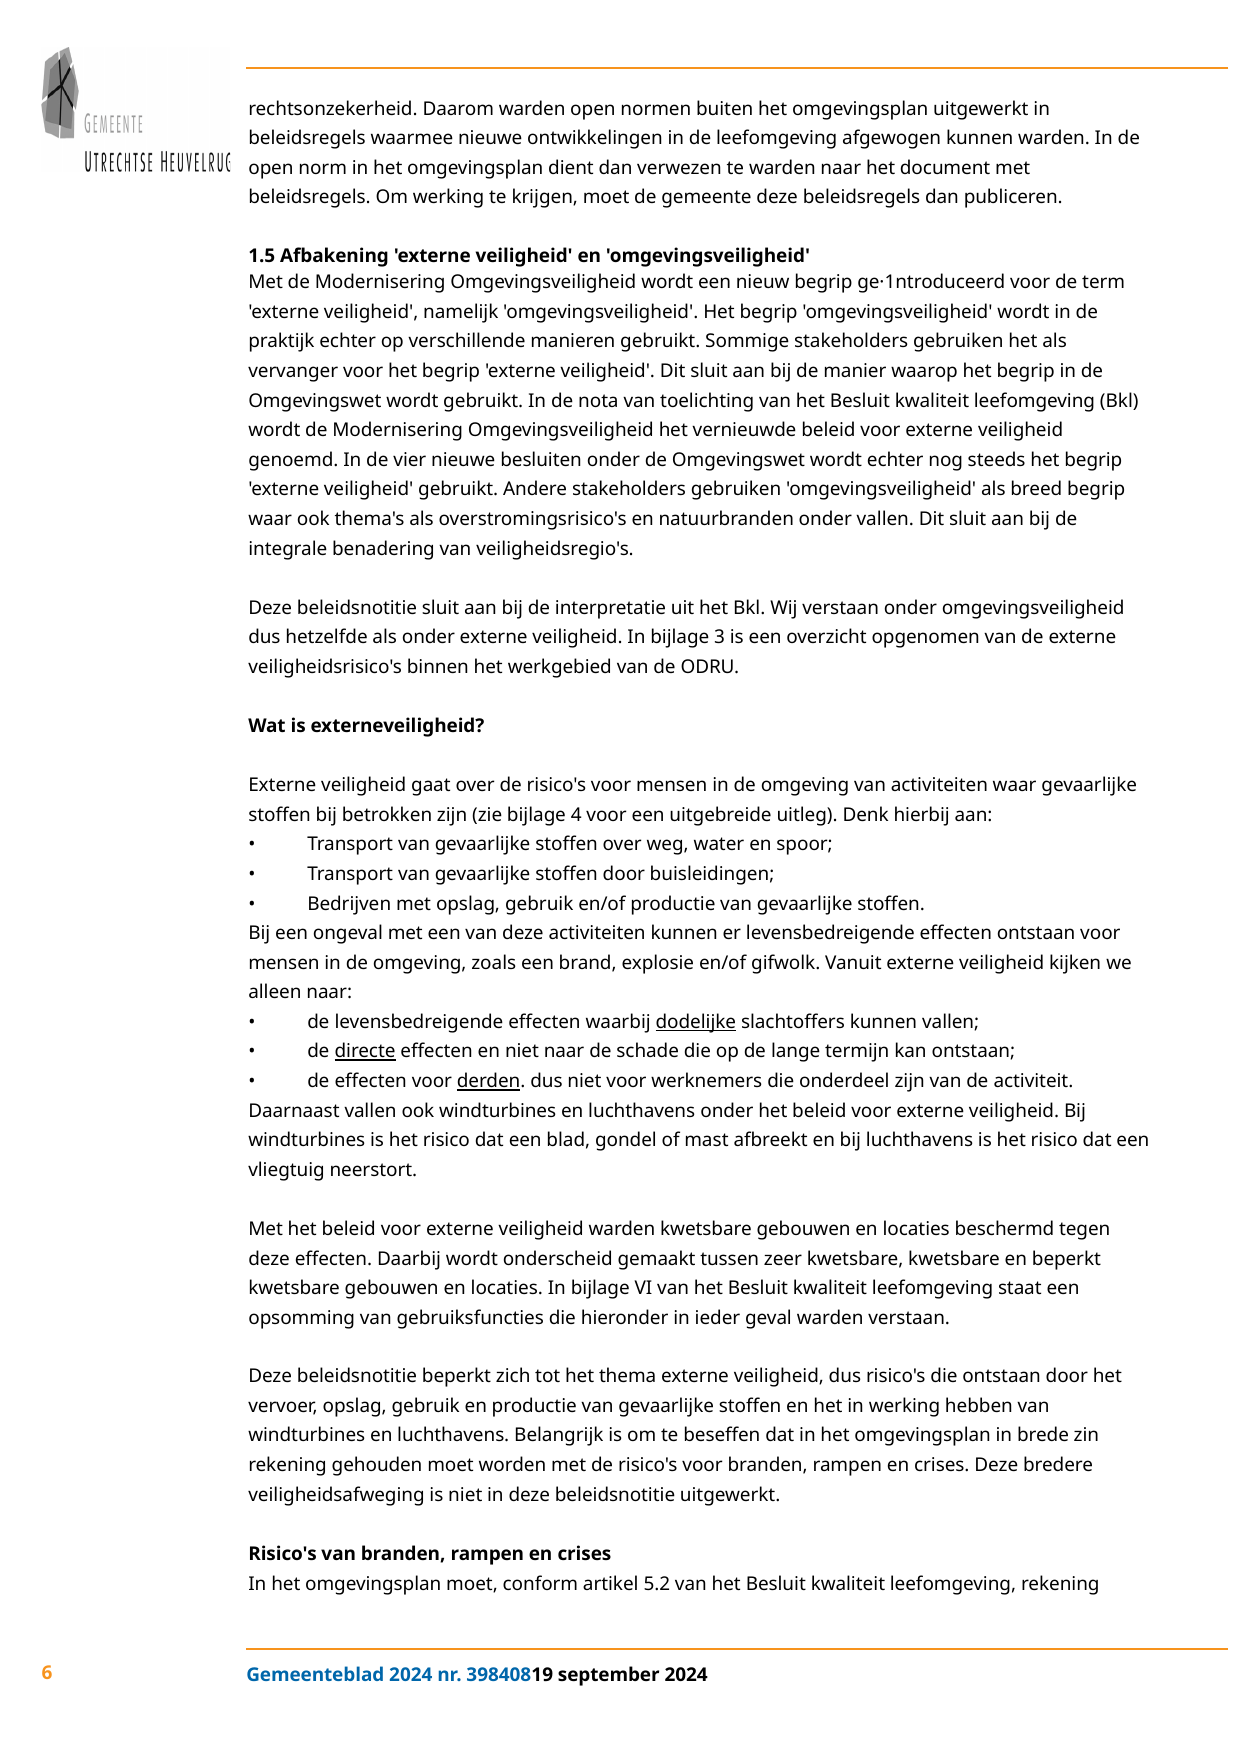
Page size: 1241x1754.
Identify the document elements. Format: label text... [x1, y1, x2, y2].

picture [41, 47, 231, 172]
text rechtsonzekerheid. Daarom warden open normen buiten het omgevingsplan uitgewerkt in beleidsregels waarmee nieuwe ontwikkelingen in de leefomgeving afgewogen kunnen warden. In de open norm in het omgevingsplan dient dan verwezen te warden naar het document met beleidsregels. Om werking te krijgen, moet de gemeente deze beleidsregels dan publiceren. [248, 95, 1152, 209]
table_header Wat is externeveiligheid? Externe veiligheid gaat over de risico's voor mensen in de omgeving van activiteiten waar gevaarlijke stoffen bij betrokken zijn (zie bijlage 4 voor een uitgebreide uitleg). Denk hierbij aan: Transport van gevaarlijke stoffen over weg, water en spoor; Transport van gevaarlijke stoffen door buisleidingen; Bedrijven met opslag, gebruik en/of productie van gevaarlijke stoffen. Bij een ongeval met een van deze activiteiten kunnen er levensbedreigende effecten ontstaan voor mensen in de omgeving, zoals een brand, explosie en/of gifwolk. Vanuit externe veiligheid kijken we alleen naar: de levensbedreigende effecten waarbij dodelijke slachtoffers kunnen vallen; de directe effecten en niet naar de schade die op de lange termijn kan ontstaan; de effecten voor derden. dus niet voor werknemers die onderdeel zijn van de activiteit. Daarnaast vallen ook windturbines en luchthavens onder het beleid voor externe veiligheid. Bij windturbines is het risico dat een blad, gondel of mast afbreekt en bij luchthavens is het risico dat een vliegtuig neerstort. Met het beleid voor externe veiligheid warden kwetsbare gebouwen en locaties beschermd tegen deze effecten. Daarbij wordt onderscheid gemaakt tussen zeer kwetsbare, kwetsbare en beperkt kwetsbare gebouwen en locaties. In bijlage VI van het Besluit kwaliteit leefomgeving staat een opsomming van gebruiksfuncties die hieronder in ieder geval warden verstaan. [248, 712, 1152, 1330]
text Met de Modernisering Omgevingsveiligheid wordt een nieuw begrip ge·1ntroduceerd voor de term 'externe veiligheid', namelijk 'omgevingsveiligheid'. Het begrip 'omgevingsveiligheid' wordt in de praktijk echter op verschillende manieren gebruikt. Sommige stakeholders gebruiken het als vervanger voor het begrip 'externe veiligheid'. Dit sluit aan bij de manier waarop het begrip in de Omgevingswet wordt gebruikt. In de nota van toelichting van het Besluit kwaliteit leefomgeving (Bkl) wordt de Modernisering Omgevingsveiligheid het vernieuwde beleid voor externe veiligheid genoemd. In de vier nieuwe besluiten onder de Omgevingswet wordt echter nog steeds het begrip 'externe veiligheid' gebruikt. Andere stakeholders gebruiken 'omgevingsveiligheid' als breed begrip waar ook thema's als overstromingsrisico's en natuurbranden onder vallen. Dit sluit aan bij de integrale benadering van veiligheidsregio's. [248, 268, 1152, 560]
text Deze beleidsnotitie sluit aan bij de interpretatie uit het Bkl. Wij verstaan onder omgevingsveiligheid dus hetzelfde als onder externe veiligheid. In bijlage 3 is een overzicht opgenomen van de externe veiligheidsrisico's binnen het werkgebied van de ODRU. [248, 594, 1152, 679]
text 1.5 Afbakening 'externe veiligheid' en 'omgevingsveiligheid' [248, 243, 1152, 268]
text Deze beleidsnotitie beperkt zich tot het thema externe veiligheid, dus risico's die ontstaan door het vervoer, opslag, gebruik en productie van gevaarlijke stoffen en het in werking hebben van windturbines en luchthavens. Belangrijk is om te beseffen dat in het omgevingsplan in brede zin rekening gehouden moet worden met de risico's voor branden, rampen en crises. Deze bredere veiligheidsafweging is niet in deze beleidsnotitie uitgewerkt. [248, 1362, 1152, 1507]
table_header Risico's van branden, rampen en crises In het omgevingsplan moet, conform artikel 5.2 van het Besluit kwaliteit leefomgeving, rekening [248, 1540, 1152, 1595]
